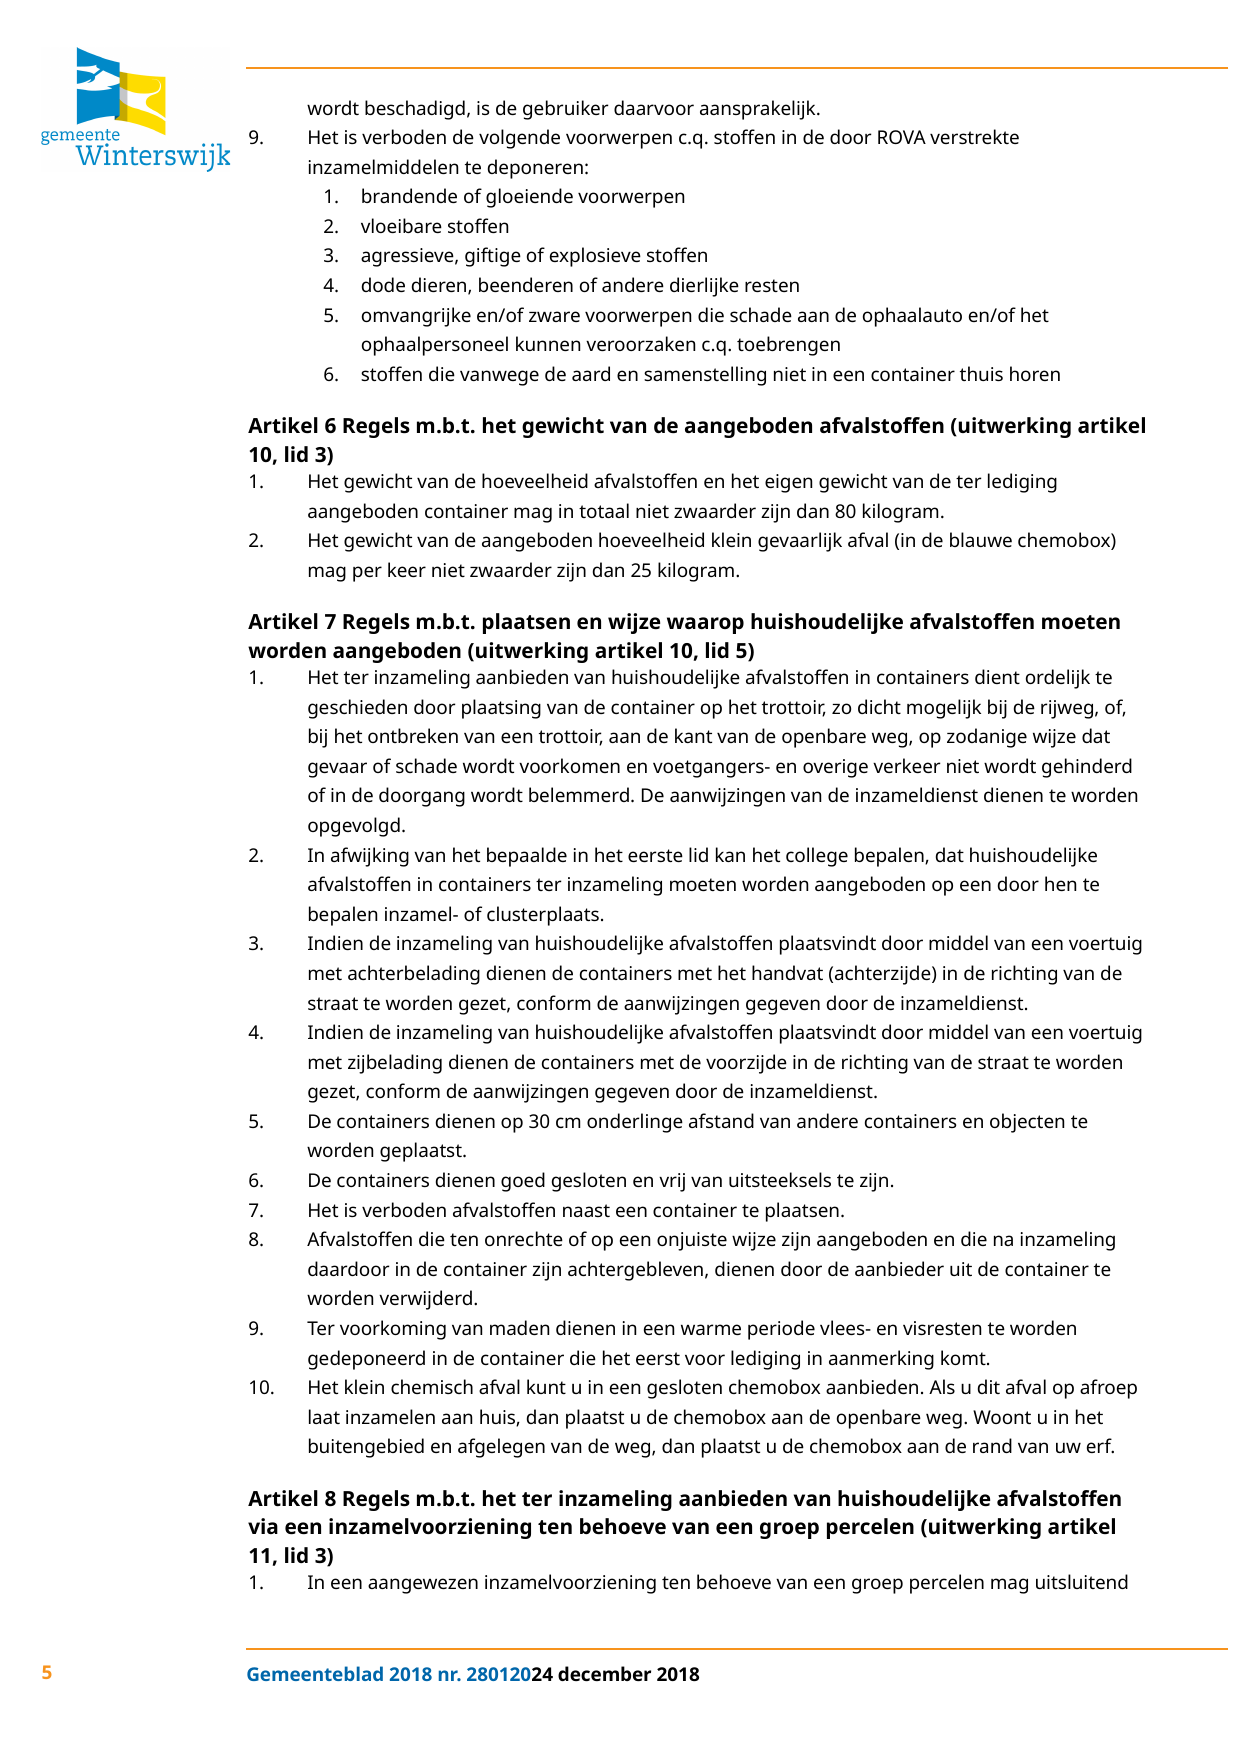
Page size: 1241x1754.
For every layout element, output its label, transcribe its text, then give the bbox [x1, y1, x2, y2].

list Ter voorkoming van maden dienen in een warme periode vlees- en visresten te worden gedeponeerd in de container die het eerst voor lediging in aanmerking komt. [248, 1315, 1152, 1371]
text Artikel 6 Regels m.b.t. het gewicht van de aangeboden afvalstoffen (uitwerking artikel 10, lid 3) [248, 411, 1152, 468]
list Het is verboden de volgende voorwerpen c.q. stoffen in de door ROVA verstrekte inzamelmiddelen te deponeren: [248, 124, 1152, 180]
list Indien de inzameling van huishoudelijke afvalstoffen plaatsvindt door middel van een voertuig met achterbelading dienen de containers met het handvat (achterzijde) in de richting van de straat te worden gezet, conform de aanwijzingen gegeven door de inzameldienst. [248, 931, 1152, 1016]
list agressieve, giftige of explosieve stoffen [323, 243, 1152, 268]
list omvangrijke en/of zware voorwerpen die schade aan de ophaalauto en/of het ophaalpersoneel kunnen veroorzaken c.q. toebrengen [323, 302, 1152, 357]
list brandende of gloeiende voorwerpen [323, 183, 1152, 209]
list Afvalstoffen die ten onrechte of op een onjuiste wijze zijn aangeboden en die na inzameling daardoor in de container zijn achtergebleven, dienen door de aanbieder uit de container te worden verwijderd. [248, 1226, 1152, 1311]
list wordt beschadigd, is de gebruiker daarvoor aansprakelijk. [248, 95, 1152, 121]
text Artikel 8 Regels m.b.t. het ter inzameling aanbieden van huishoudelijke afvalstoffen via een inzamelvoorziening ten behoeve van een groep percelen (uitwerking artikel 11, lid 3) [248, 1484, 1152, 1569]
list Indien de inzameling van huishoudelijke afvalstoffen plaatsvindt door middel van een voertuig met zijbelading dienen de containers met de voorzijde in de richting van de straat te worden gezet, conform de aanwijzingen gegeven door de inzameldienst. [248, 1019, 1152, 1104]
list In afwijking van het bepaalde in het eerste lid kan het college bepalen, dat huishoudelijke afvalstoffen in containers ter inzameling moeten worden aangeboden op een door hen te bepalen inzamel- of clusterplaats. [248, 842, 1152, 927]
list Het ter inzameling aanbieden van huishoudelijke afvalstoffen in containers dient ordelijk te geschieden door plaatsing van de container op het trottoir, zo dicht mogelijk bij de rijweg, of, bij het ontbreken van een trottoir, aan de kant van de openbare weg, op zodanige wijze dat gevaar of schade wordt voorkomen en voetgangers- en overige verkeer niet wordt gehinderd of in de doorgang wordt belemmerd. De aanwijzingen van de inzameldienst dienen te worden opgevolgd. [248, 664, 1152, 838]
list Het is verboden afvalstoffen naast een container te plaatsen. [248, 1197, 1152, 1223]
list De containers dienen op 30 cm onderlinge afstand van andere containers en objecten te worden geplaatst. [248, 1108, 1152, 1163]
list dode dieren, beenderen of andere dierlijke resten [323, 272, 1152, 298]
list stoffen die vanwege de aard en samenstelling niet in een container thuis horen [323, 361, 1152, 387]
list De containers dienen goed gesloten en vrij van uitsteeksels te zijn. [248, 1167, 1152, 1193]
list In een aangewezen inzamelvoorziening ten behoeve van een groep percelen mag uitsluitend [248, 1569, 1152, 1595]
list vloeibare stoffen [323, 213, 1152, 239]
picture [225, 153, 231, 162]
picture [41, 47, 231, 172]
list Het gewicht van de aangeboden hoeveelheid klein gevaarlijk afval (in de blauwe chemobox) mag per keer niet zwaarder zijn dan 25 kilogram. [248, 527, 1152, 583]
list Het gewicht van de hoeveelheid afvalstoffen en het eigen gewicht van de ter lediging aangeboden container mag in totaal niet zwaarder zijn dan 80 kilogram. [248, 468, 1152, 524]
text Artikel 7 Regels m.b.t. plaatsen en wijze waarop huishoudelijke afvalstoffen moeten worden aangeboden (uitwerking artikel 10, lid 5) [248, 607, 1152, 664]
list Het klein chemisch afval kunt u in een gesloten chemobox aanbieden. Als u dit afval op afroep laat inzamelen aan huis, dan plaatst u de chemobox aan de openbare weg. Woont u in het buitengebied en afgelegen van de weg, dan plaatst u de chemobox aan de rand van uw erf. [248, 1374, 1152, 1459]
